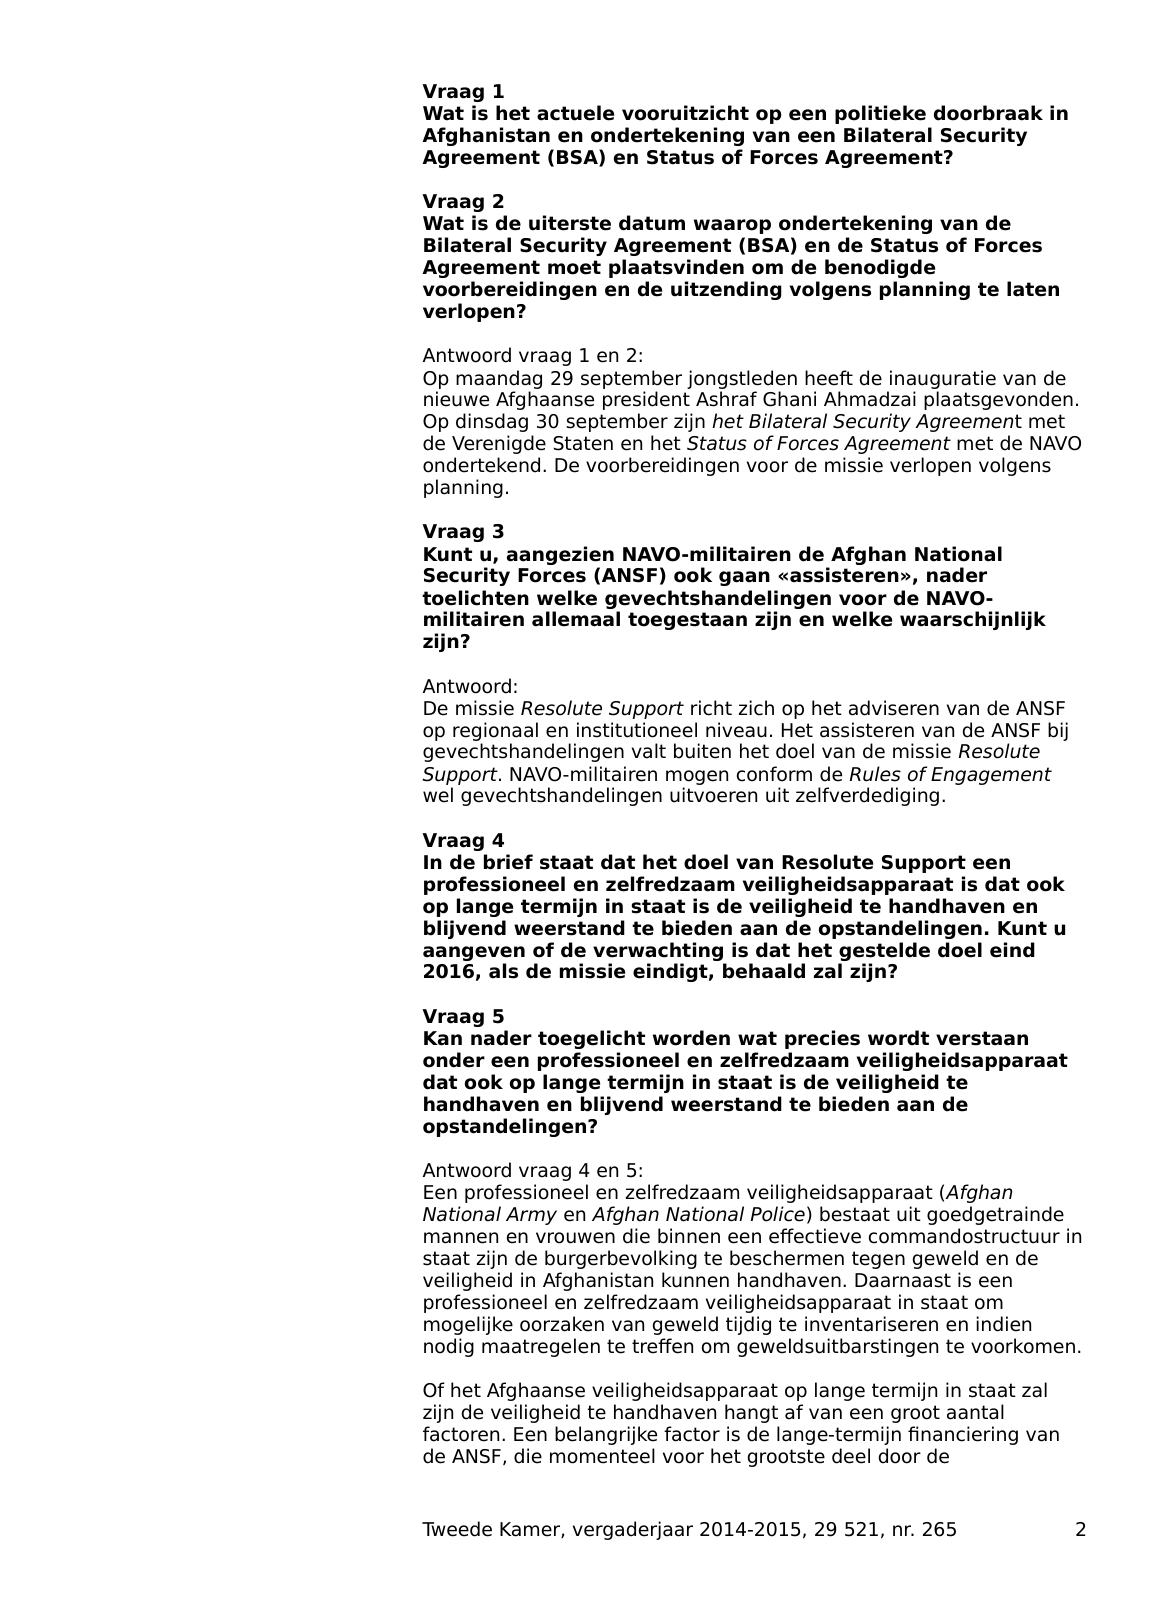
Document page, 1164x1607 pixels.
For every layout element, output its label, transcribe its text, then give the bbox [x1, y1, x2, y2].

text In de brief staat dat het doel van Resolute Support een professioneel en zelfredzaam veiligheidsapparaat is dat ook op lange termijn in staat is de veiligheid te handhaven en blijvend weerstand te bieden aan de opstandelingen. Kunt u aangeven of de verwachting is dat het gestelde doel eind 2016, als de missie eindigt, behaald zal zijn? [422, 852, 1087, 983]
text Vraag 5 [422, 1006, 1087, 1028]
text Antwoord: [422, 676, 1087, 697]
text Een professioneel en zelfredzaam veiligheidsapparaat (Afghan National Army en Afghan National Police) bestaat uit goedgetrainde mannen en vrouwen die binnen een effectieve commandostructuur in staat zijn de burgerbevolking te beschermen tegen geweld en de veiligheid in Afghanistan kunnen handhaven. Daarnaast is een professioneel en zelfredzaam veiligheidsapparaat in staat om mogelijke oorzaken van geweld tijdig te inventariseren en indien nodig maatregelen te treffen om geweldsuitbarstingen te voorkomen. [422, 1182, 1087, 1357]
text Kan nader toegelicht worden wat precies wordt verstaan onder een professioneel en zelfredzaam veiligheidsapparaat dat ook op lange termijn in staat is de veiligheid te handhaven en blijvend weerstand te bieden aan de opstandelingen? [422, 1028, 1087, 1137]
text Vraag 4 [422, 829, 1087, 852]
text Wat is de uiterste datum waarop ondertekening van de Bilateral Security Agreement (BSA) en de Status of Forces Agreement moet plaatsvinden om de benodigde voorbereidingen en de uitzending volgens planning te laten verlopen? [422, 213, 1087, 323]
text Vraag 2 [422, 191, 1087, 213]
text Op maandag 29 september jongstleden heeft de inauguratie van de nieuwe Afghaanse president Ashraf Ghani Ahmadzai plaatsgevonden. Op dinsdag 30 september zijn het Bilateral Security Agreement met de Verenigde Staten en het Status of Forces Agreement met de NAVO ondertekend. De voorbereidingen voor de missie verlopen volgens planning. [422, 367, 1087, 499]
text Of het Afghaanse veiligheidsapparaat op lange termijn in staat zal zijn de veiligheid te handhaven hangt af van een groot aantal factoren. Een belangrijke factor is de lange-termijn financiering van de ANSF, die momenteel voor het grootste deel door de [422, 1380, 1087, 1468]
text Vraag 3 [422, 521, 1087, 543]
text Antwoord vraag 1 en 2: [422, 345, 1087, 367]
text De missie Resolute Support richt zich op het adviseren van de ANSF op regionaal en institutioneel niveau. Het assisteren van de ANSF bij gevechtshandelingen valt buiten het doel van de missie Resolute Support. NAVO-militairen mogen conform de Rules of Engagement wel gevechtshandelingen uitvoeren uit zelfverdediging. [422, 697, 1087, 807]
text Vraag 1 [422, 81, 1087, 103]
text Antwoord vraag 4 en 5: [422, 1160, 1087, 1182]
text Wat is het actuele vooruitzicht op een politieke doorbraak in Afghanistan en ondertekening van een Bilateral Security Agreement (BSA) en Status of Forces Agreement? [422, 103, 1087, 169]
text Kunt u, aangezien NAVO-militairen de Afghan National Security Forces (ANSF) ook gaan «assisteren», nader toelichten welke gevechtshandelingen voor de NAVO-militairen allemaal toegestaan zijn en welke waarschijnlijk zijn? [422, 543, 1087, 653]
